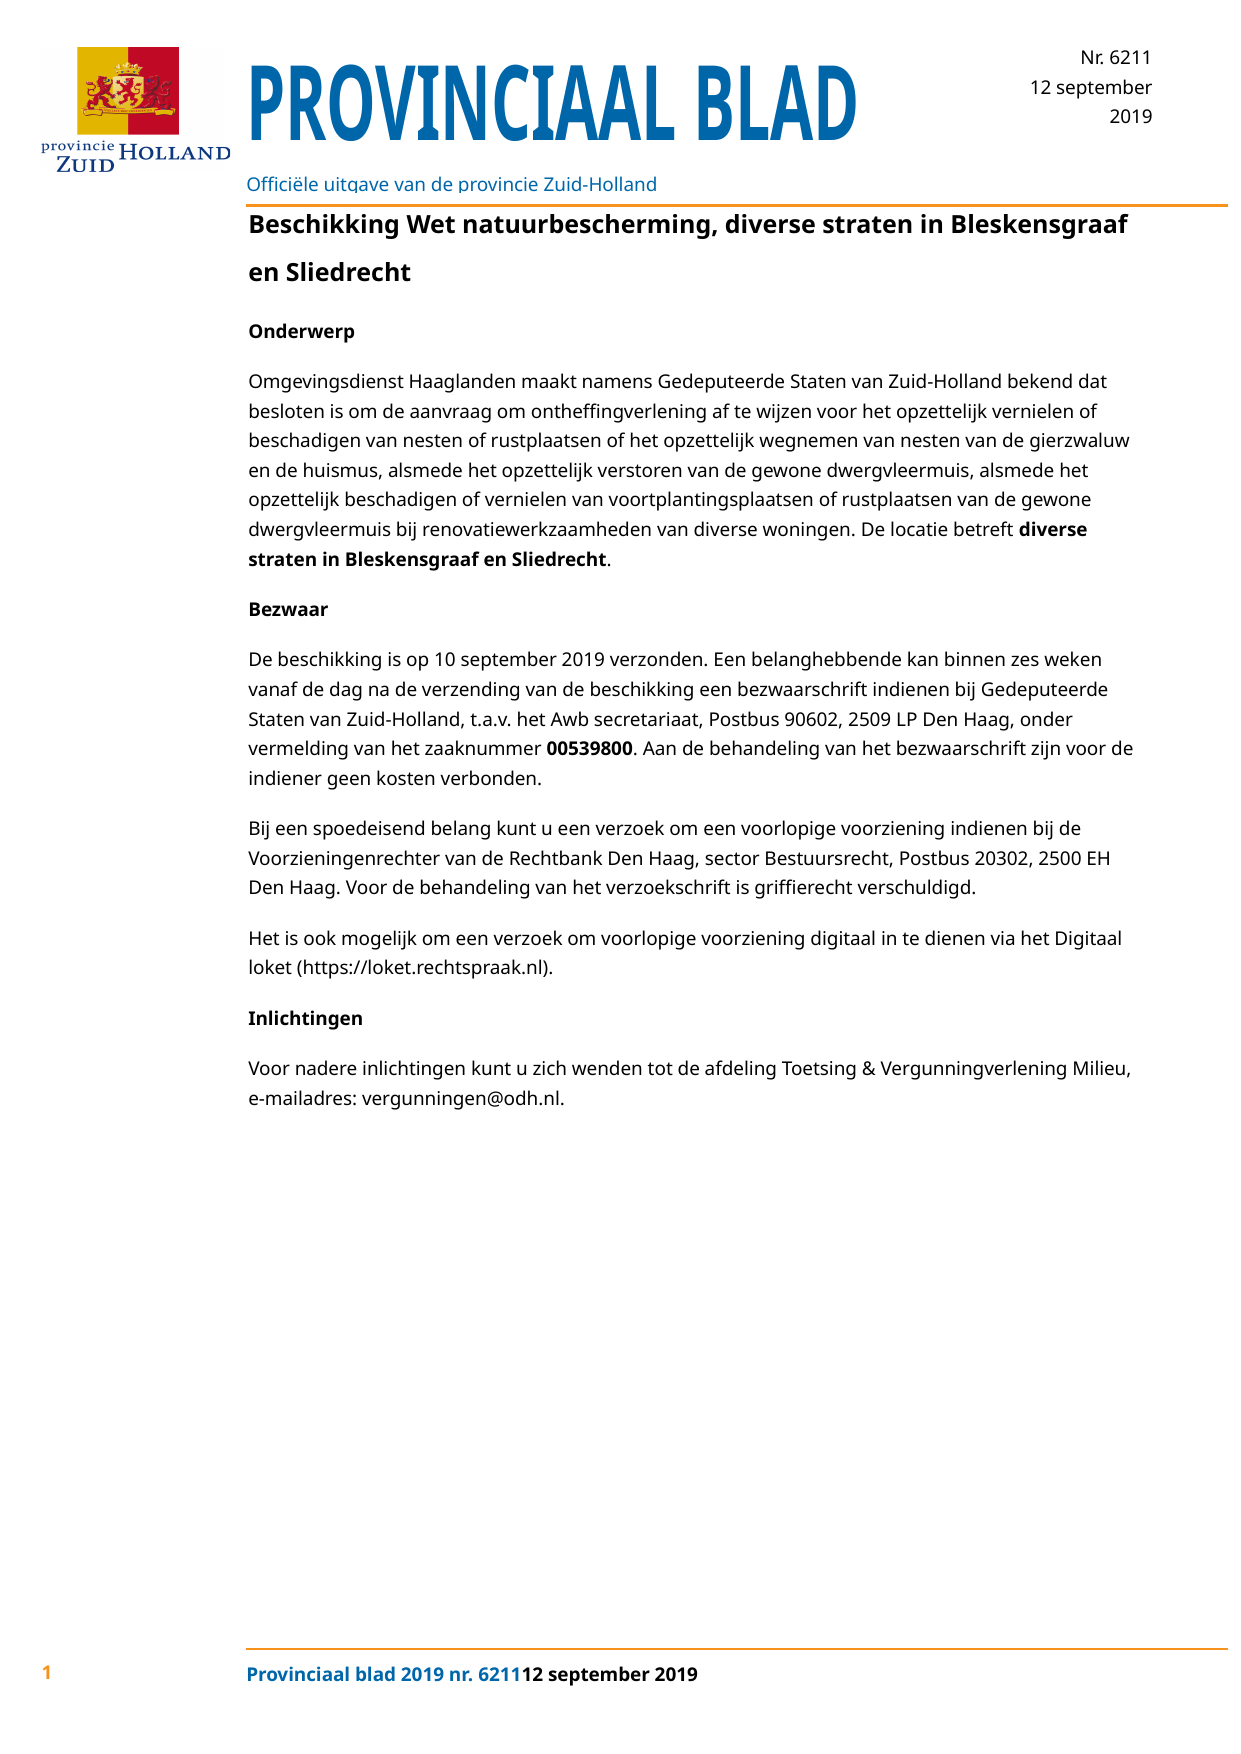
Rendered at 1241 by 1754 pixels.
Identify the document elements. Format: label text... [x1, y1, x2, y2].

text Bij een spoedeisend belang kunt u een verzoek om een voorlopige voorziening indienen bij de Voorzieningenrechter van de Rechtbank Den Haag, sector Bestuursrecht, Postbus 20302, 2500 EH Den Haag. Voor de behandeling van het verzoekschrift is griffierecht verschuldigd. [248, 815, 1152, 900]
text Beschikking Wet natuurbescherming, diverse straten in Bleskensgraaf en Sliedrecht [248, 207, 1152, 288]
text Omgevingsdienst Haaglanden maakt namens Gedeputeerde Staten van Zuid-Holland bekend dat besloten is om de aanvraag om ontheffingverlening af te wijzen voor het opzettelijk vernielen of beschadigen van nesten of rustplaatsen of het opzettelijk wegnemen van nesten van de gierzwaluw en de huismus, alsmede het opzettelijk verstoren van de gewone dwergvleermuis, alsmede het opzettelijk beschadigen of vernielen van voortplantingsplaatsen of rustplaatsen van de gewone dwergvleermuis bij renovatiewerkzaamheden van diverse woningen. De locatie betreft diverse straten in Bleskensgraaf en Sliedrecht. [248, 368, 1152, 572]
text Inlichtingen [248, 1005, 1152, 1031]
text Onderwerp [248, 318, 1152, 344]
picture [41, 47, 231, 172]
text Het is ook mogelijk om een verzoek om voorlopige voorziening digitaal in te dienen via het Digitaal loket (https://loket.rechtspraak.nl). [248, 925, 1152, 980]
text De beschikking is op 10 september 2019 verzonden. Een belanghebbende kan binnen zes weken vanaf de dag na de verzending van de beschikking een bezwaarschrift indienen bij Gedeputeerde Staten van Zuid-Holland, t.a.v. het Awb secretariaat, Postbus 90602, 2509 LP Den Haag, onder vermelding van het zaaknummer 00539800. Aan de behandeling van het bezwaarschrift zijn voor de indiener geen kosten verbonden. [248, 647, 1152, 791]
text Bezwaar [248, 596, 1152, 622]
text Voor nadere inlichtingen kunt u zich wenden tot de afdeling Toetsing & Vergunningverlening Milieu, e-mailadres: vergunningen@odh.nl. [248, 1055, 1152, 1111]
